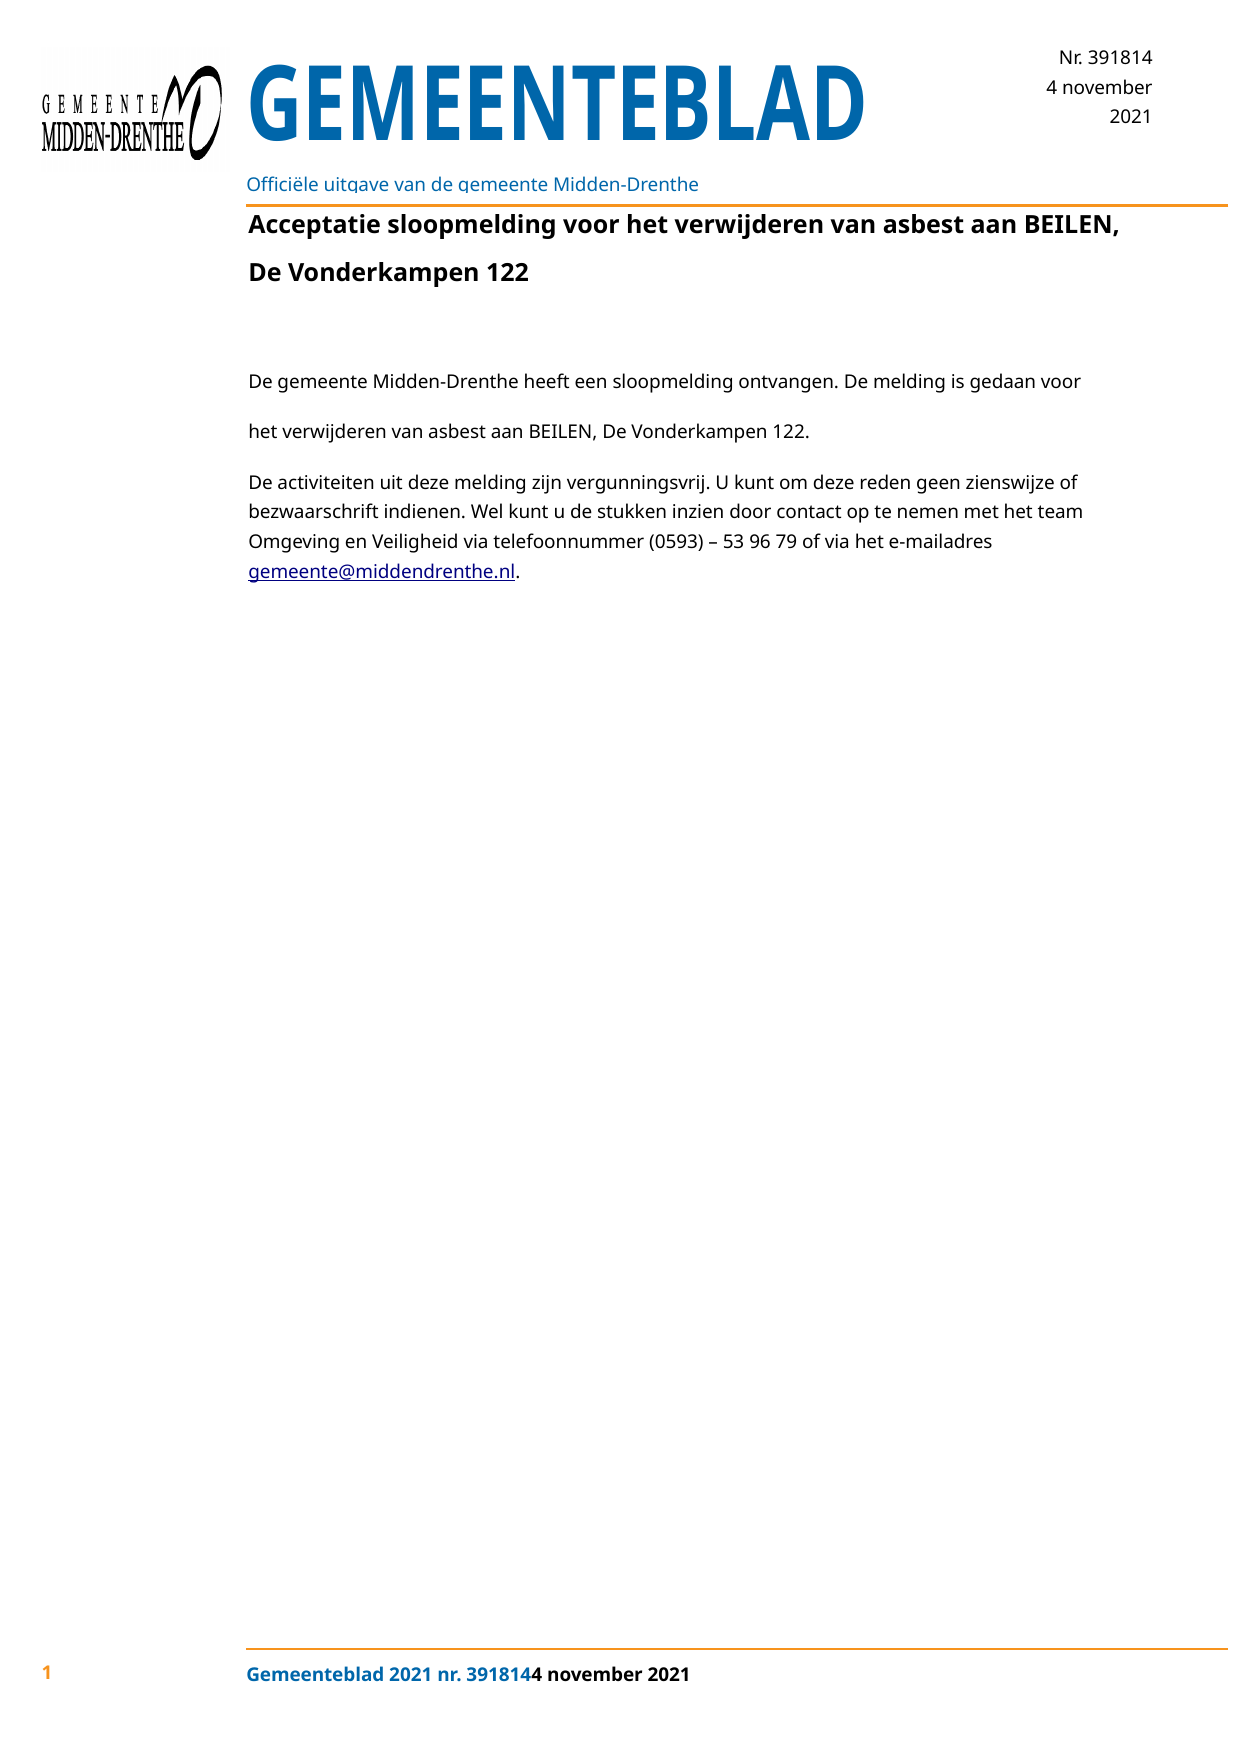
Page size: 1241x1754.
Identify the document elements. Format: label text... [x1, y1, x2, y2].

text De gemeente Midden-Drenthe heeft een sloopmelding ontvangen. De melding is gedaan voor [248, 368, 1152, 394]
text Acceptatie sloopmelding voor het verwijderen van asbest aan BEILEN, De Vonderkampen 122 [248, 207, 1152, 288]
text het verwijderen van asbest aan BEILEN, De Vonderkampen 122. [248, 419, 1152, 444]
picture [41, 47, 231, 172]
text De activiteiten uit deze melding zijn vergunningsvrij. U kunt om deze reden geen zienswijze of bezwaarschrift indienen. Wel kunt u de stukken inzien door contact op te nemen met het team Omgeving en Veiligheid via telefoonnummer (0593) – 53 96 79 of via het e-mailadres gemeente@middendrenthe.nl. [248, 469, 1152, 584]
